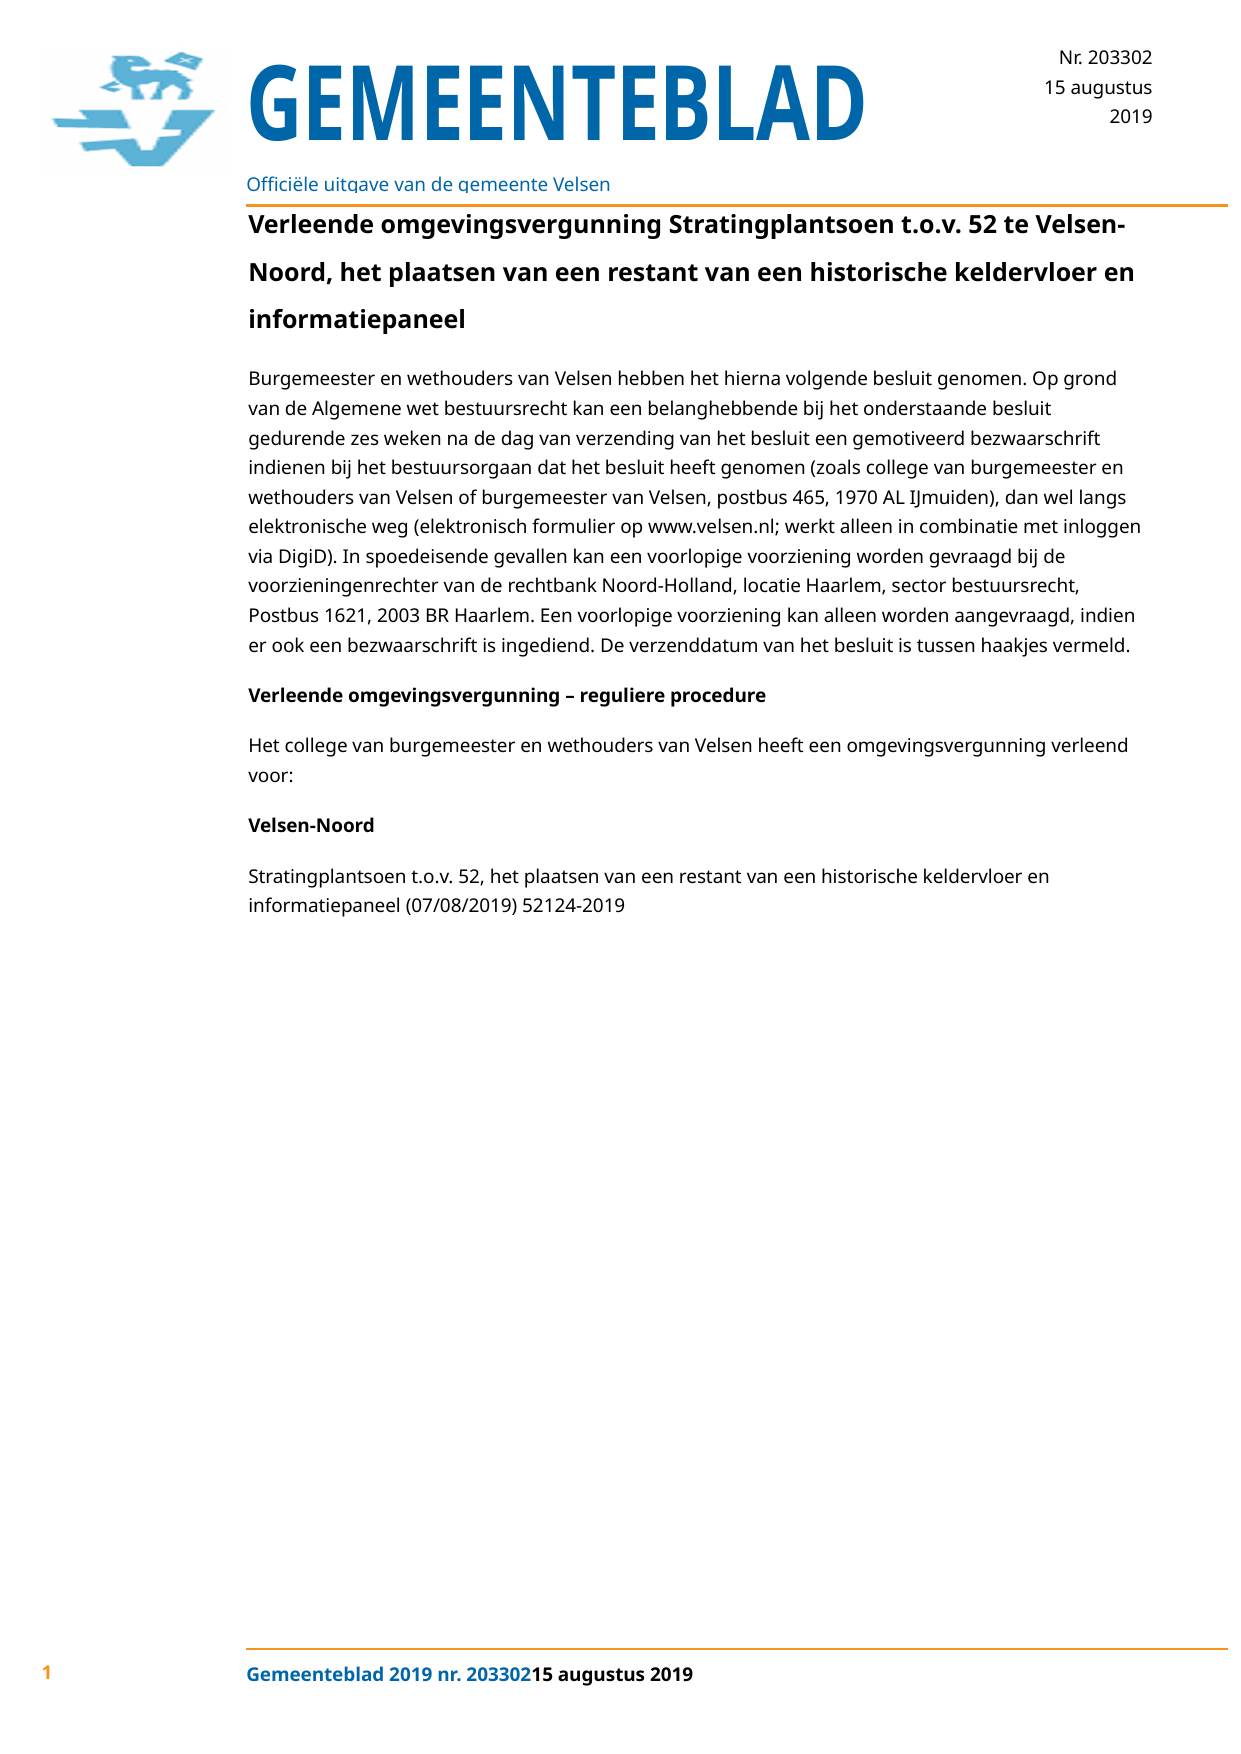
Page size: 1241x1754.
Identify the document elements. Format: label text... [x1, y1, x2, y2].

text Verleende omgevingsvergunning – reguliere procedure [248, 682, 1152, 708]
picture [41, 47, 231, 172]
text Velsen-Noord [248, 813, 1152, 838]
text Burgemeester en wethouders van Velsen hebben het hierna volgende besluit genomen. Op grond van de Algemene wet bestuursrecht kan een belanghebbende bij het onderstaande besluit gedurende zes weken na de dag van verzending van het besluit een gemotiveerd bezwaarschrift indienen bij het bestuursorgaan dat het besluit heeft genomen (zoals college van burgemeester en wethouders van Velsen of burgemeester van Velsen, postbus 465, 1970 AL IJmuiden), dan wel langs elektronische weg (elektronisch formulier op www.velsen.nl; werkt alleen in combinatie met inloggen via DigiD). In spoedeisende gevallen kan een voorlopige voorziening worden gevraagd bij de voorzieningenrechter van de rechtbank Noord-Holland, locatie Haarlem, sector bestuursrecht, Postbus 1621, 2003 BR Haarlem. Een voorlopige voorziening kan alleen worden aangevraagd, indien er ook een bezwaarschrift is ingediend. De verzenddatum van het besluit is tussen haakjes vermeld. [248, 366, 1152, 657]
text Stratingplantsoen t.o.v. 52, het plaatsen van een restant van een historische keldervloer en informatiepaneel (07/08/2019) 52124-2019 [248, 863, 1152, 918]
text Verleende omgevingsvergunning Stratingplantsoen t.o.v. 52 te Velsen-Noord, het plaatsen van een restant van een historische keldervloer en informatiepaneel [248, 207, 1152, 336]
text Het college van burgemeester en wethouders van Velsen heeft een omgevingsvergunning verleend voor: [248, 733, 1152, 788]
